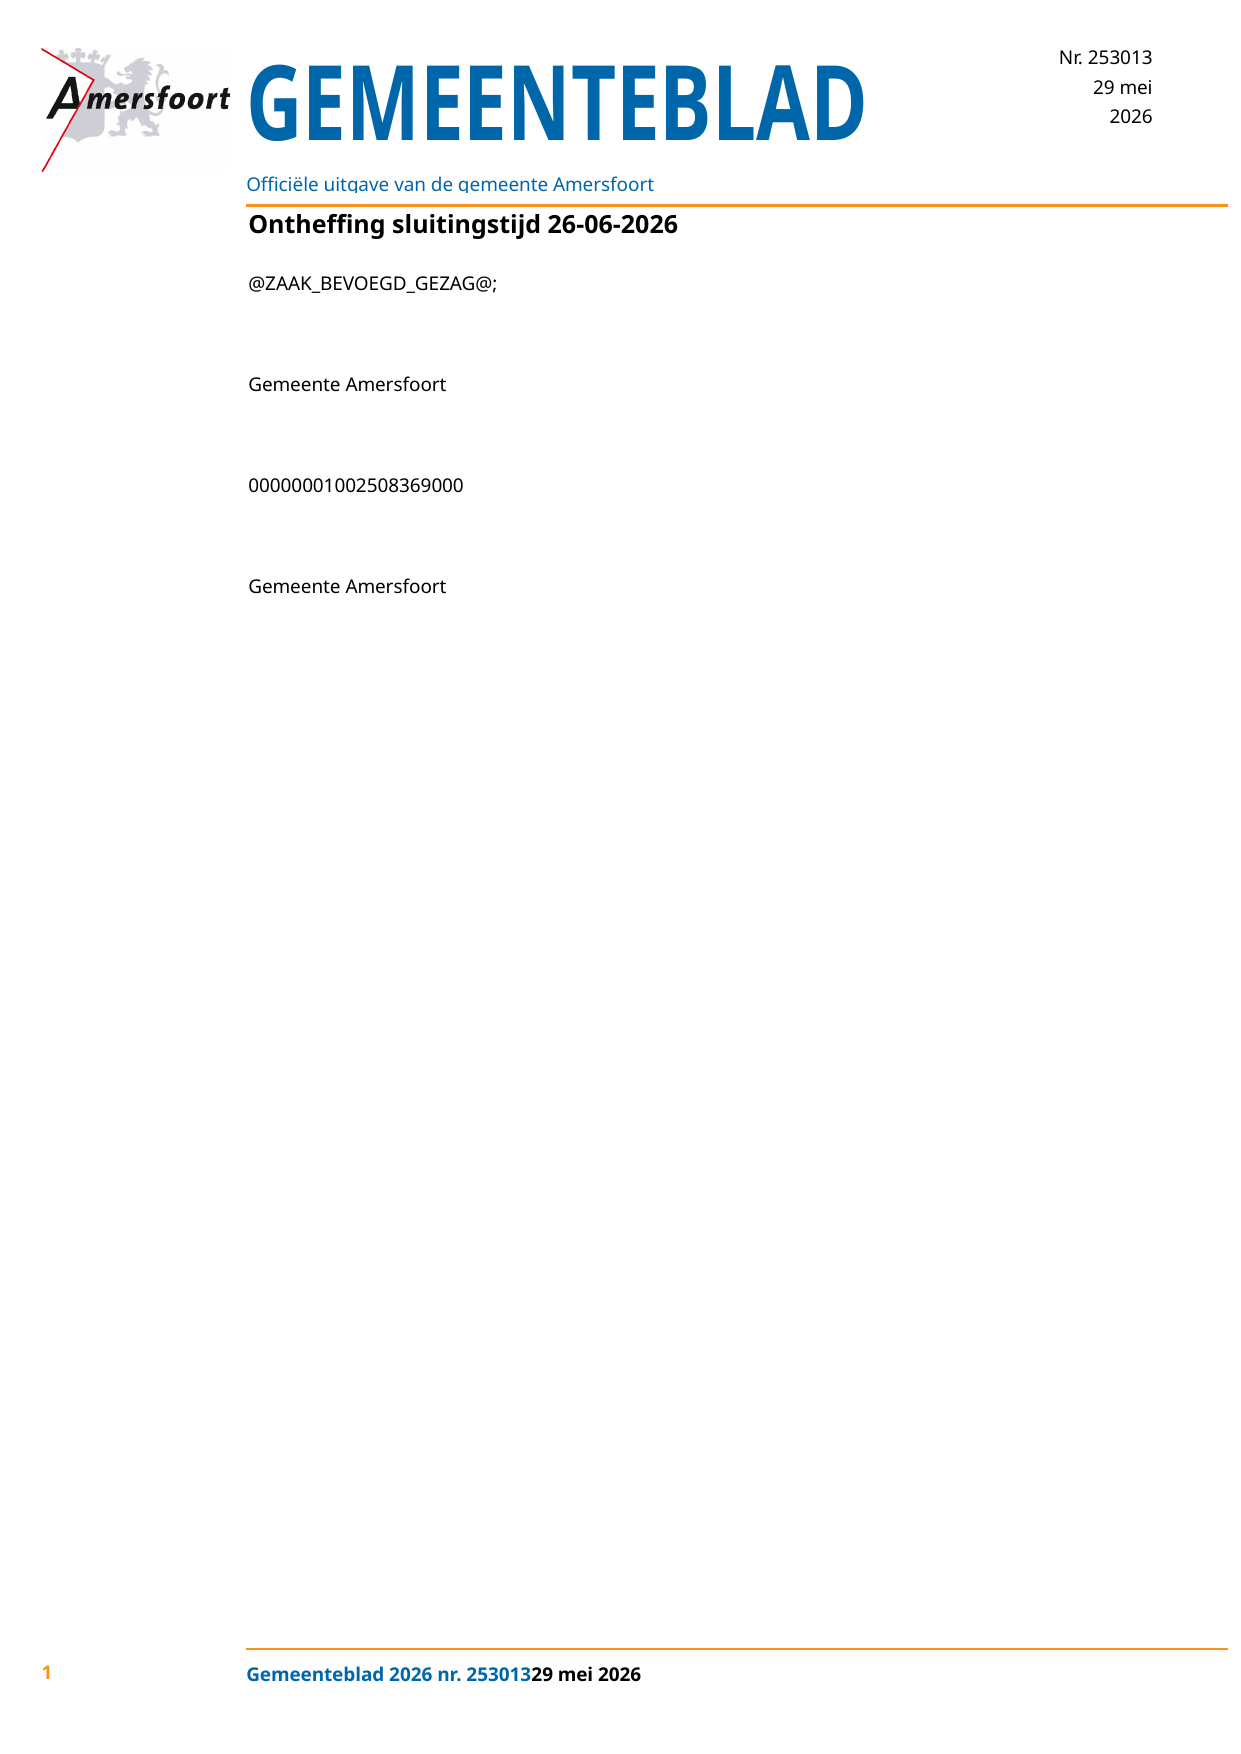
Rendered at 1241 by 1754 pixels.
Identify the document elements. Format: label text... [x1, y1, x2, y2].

text 00000001002508369000 [248, 472, 1152, 498]
text Gemeente Amersfoort [248, 573, 1152, 598]
text @ZAAK_BEVOEGD_GEZAG@; [248, 270, 1152, 296]
text Ontheffing sluitingstijd 26-06-2026 [248, 207, 1152, 241]
text Gemeente Amersfoort [248, 371, 1152, 397]
picture [41, 47, 231, 172]
